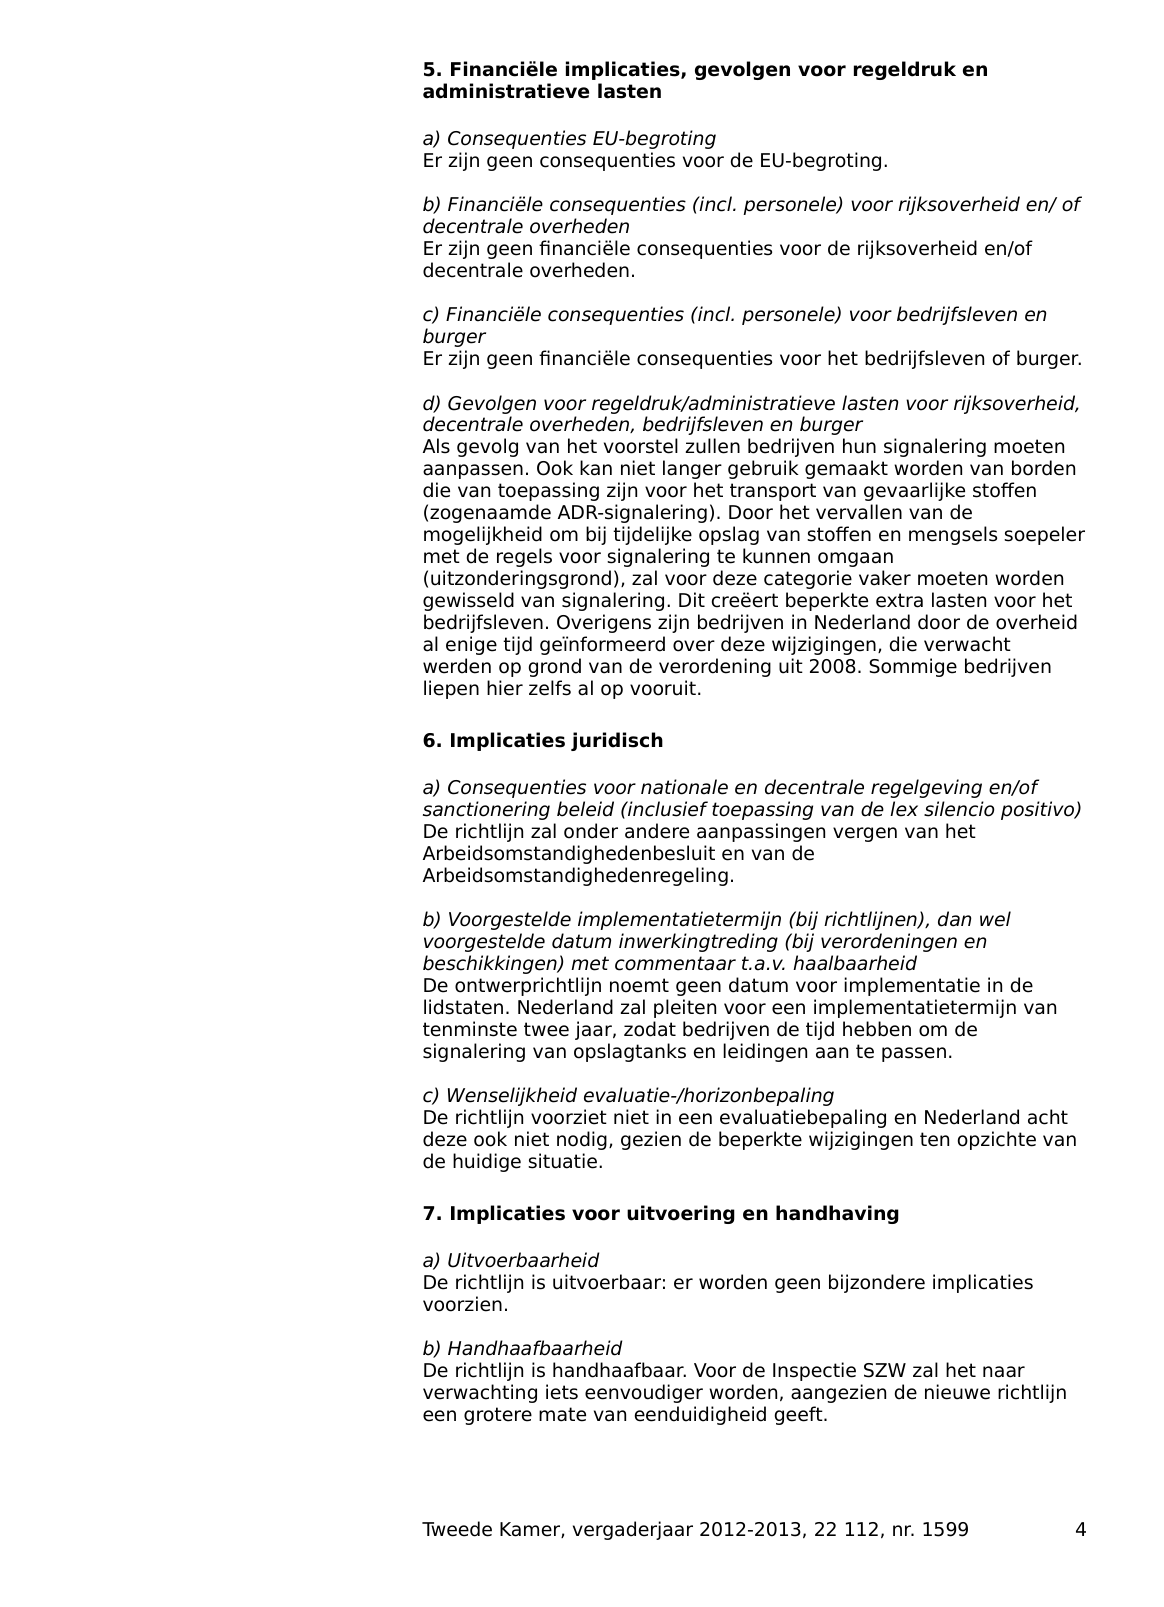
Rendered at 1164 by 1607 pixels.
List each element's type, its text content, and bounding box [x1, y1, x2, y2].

text De richtlijn zal onder andere aanpassingen vergen van het Arbeidsomstandighedenbesluit en van de Arbeidsomstandighedenregeling. [422, 821, 1087, 887]
text Er zijn geen consequenties voor de EU-begroting. [422, 150, 1087, 172]
text b) Handhaafbaarheid [422, 1338, 1087, 1360]
text a) Uitvoerbaarheid [422, 1250, 1087, 1272]
subtitle 7. Implicaties voor uitvoering en handhaving [422, 1203, 1087, 1225]
text a) Consequenties voor nationale en decentrale regelgeving en/of sanctionering beleid (inclusief toepassing van de lex silencio positivo) [422, 777, 1087, 821]
text d) Gevolgen voor regeldruk/administratieve lasten voor rijksoverheid, decentrale overheden, bedrijfsleven en burger [422, 392, 1087, 436]
text Er zijn geen financiële consequenties voor het bedrijfsleven of burger. [422, 348, 1087, 370]
text De richtlijn is uitvoerbaar: er worden geen bijzondere implicaties voorzien. [422, 1272, 1087, 1316]
text b) Financiële consequenties (incl. personele) voor rijksoverheid en/ of decentrale overheden [422, 194, 1087, 238]
text De richtlijn voorziet niet in een evaluatiebepaling en Nederland acht deze ook niet nodig, gezien de beperkte wijzigingen ten opzichte van de huidige situatie. [422, 1107, 1087, 1173]
subtitle 5. Financiële implicaties, gevolgen voor regeldruk en administratieve lasten [422, 59, 1087, 103]
text b) Voorgestelde implementatietermijn (bij richtlijnen), dan wel voorgestelde datum inwerkingtreding (bij verordeningen en beschikkingen) met commentaar t.a.v. haalbaarheid [422, 909, 1087, 975]
text Er zijn geen financiële consequenties voor de rijksoverheid en/of decentrale overheden. [422, 238, 1087, 282]
text De richtlijn is handhaafbaar. Voor de Inspectie SZW zal het naar verwachting iets eenvoudiger worden, aangezien de nieuwe richtlijn een grotere mate van eenduidigheid geeft. [422, 1360, 1087, 1426]
text c) Wenselijkheid evaluatie-/horizonbepaling [422, 1085, 1087, 1107]
text De ontwerprichtlijn noemt geen datum voor implementatie in de lidstaten. Nederland zal pleiten voor een implementatietermijn van tenminste twee jaar, zodat bedrijven de tijd hebben om de signalering van opslagtanks en leidingen aan te passen. [422, 975, 1087, 1063]
subtitle 6. Implicaties juridisch [422, 730, 1087, 752]
text a) Consequenties EU-begroting [422, 128, 1087, 150]
text Als gevolg van het voorstel zullen bedrijven hun signalering moeten aanpassen. Ook kan niet langer gebruik gemaakt worden van borden die van toepassing zijn voor het transport van gevaarlijke stoffen (zogenaamde ADR-signalering). Door het vervallen van de mogelijkheid om bij tijdelijke opslag van stoffen en mengsels soepeler met de regels voor signalering te kunnen omgaan (uitzonderingsgrond), zal voor deze categorie vaker moeten worden gewisseld van signalering. Dit creëert beperkte extra lasten voor het bedrijfsleven. Overigens zijn bedrijven in Nederland door de overheid al enige tijd geïnformeerd over deze wijzigingen, die verwacht werden op grond van de verordening uit 2008. Sommige bedrijven liepen hier zelfs al op vooruit. [422, 436, 1087, 700]
text c) Financiële consequenties (incl. personele) voor bedrijfsleven en burger [422, 304, 1087, 348]
